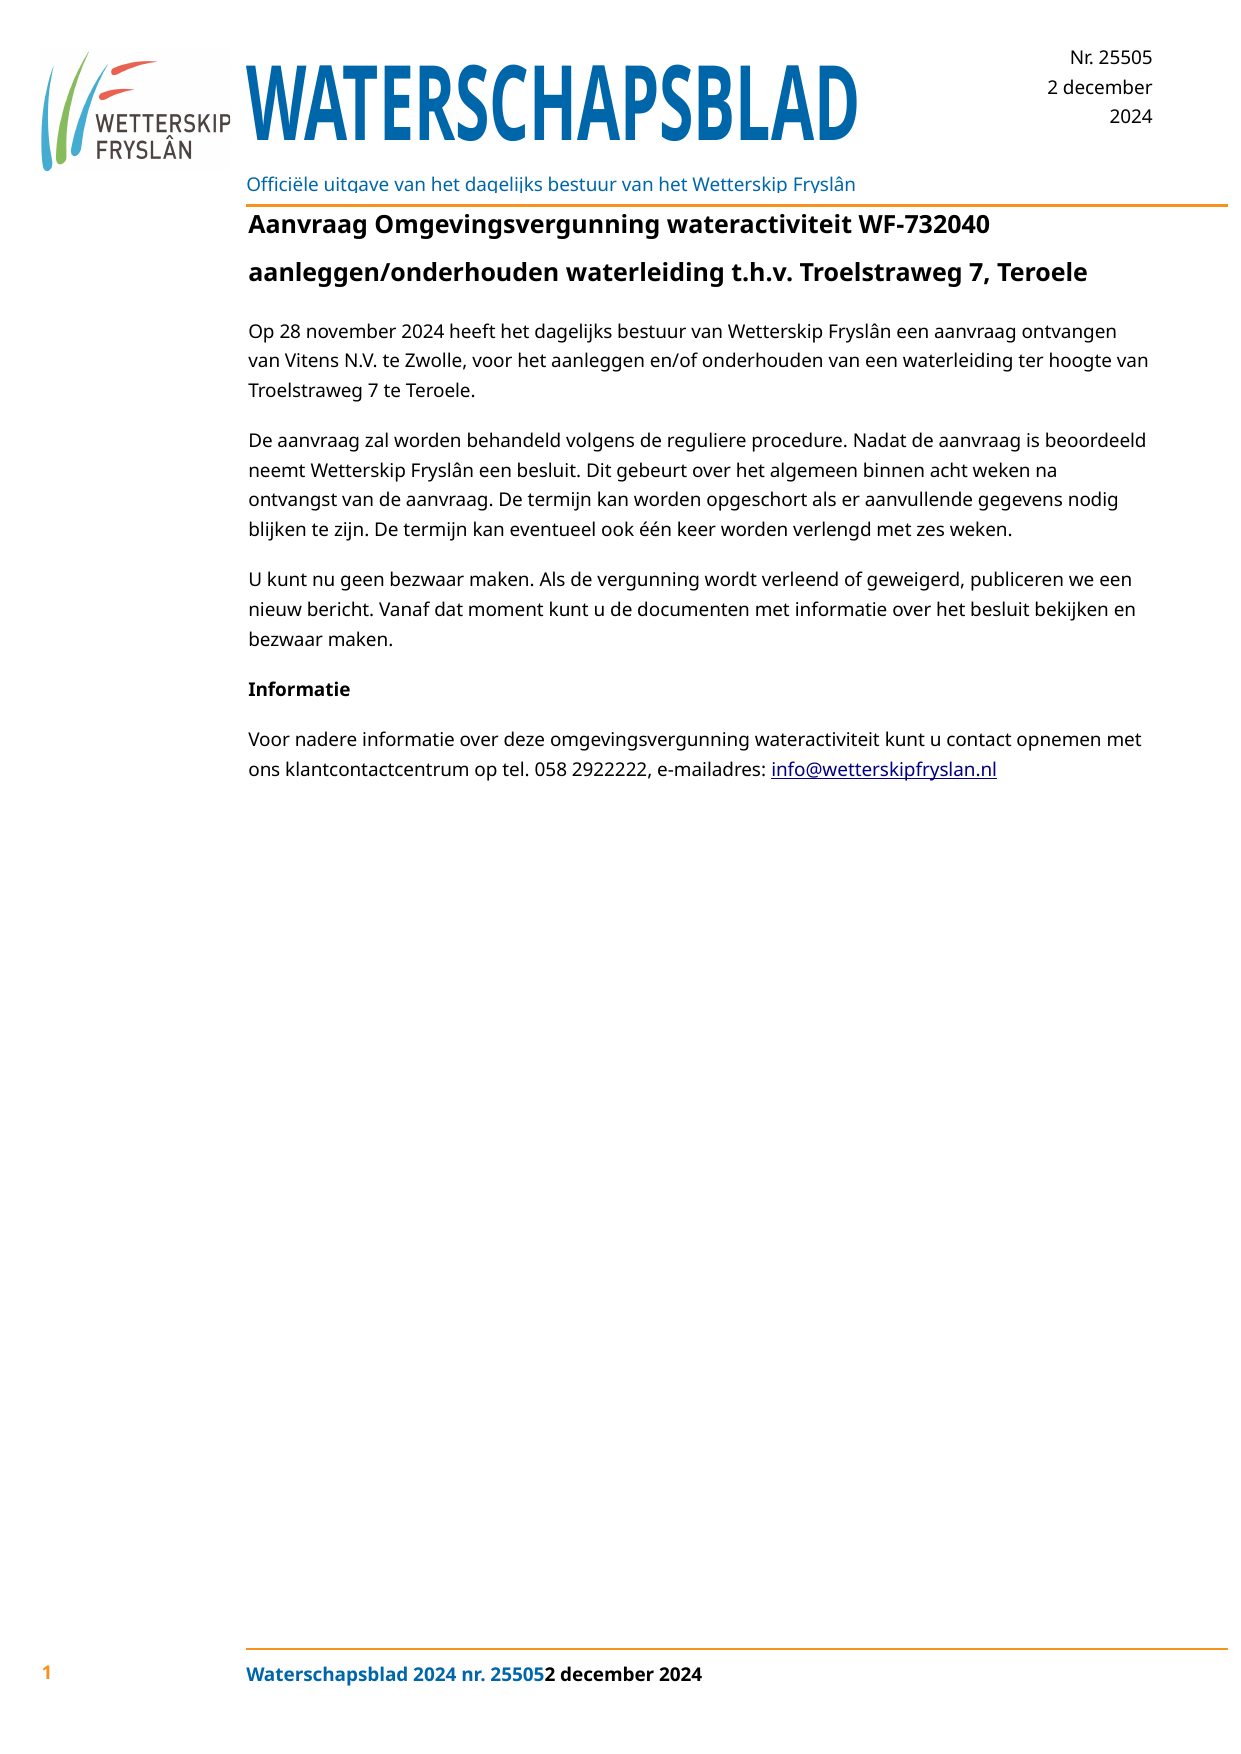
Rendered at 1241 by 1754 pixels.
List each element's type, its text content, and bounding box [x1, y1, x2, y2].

picture [41, 47, 231, 172]
text Informatie [248, 676, 1152, 702]
text U kunt nu geen bezwaar maken. Als de vergunning wordt verleend of geweigerd, publiceren we een nieuw bericht. Vanaf dat moment kunt u de documenten met informatie over het besluit bekijken en bezwaar maken. [248, 567, 1152, 652]
text De aanvraag zal worden behandeld volgens de reguliere procedure. Nadat de aanvraag is beoordeeld neemt Wetterskip Fryslân een besluit. Dit gebeurt over het algemeen binnen acht weken na ontvangst van de aanvraag. De termijn kan worden opgeschort als er aanvullende gegevens nodig blijken te zijn. De termijn kan eventueel ook één keer worden verlengd met zes weken. [248, 427, 1152, 542]
text Aanvraag Omgevingsvergunning wateractiviteit WF-732040 aanleggen/onderhouden waterleiding t.h.v. Troelstraweg 7, Teroele [248, 207, 1152, 288]
text Voor nadere informatie over deze omgevingsvergunning wateractiviteit kunt u contact opnemen met ons klantcontactcentrum op tel. 058 2922222, e-mailadres: info@wetterskipfryslan.nl [248, 727, 1152, 782]
text Op 28 november 2024 heeft het dagelijks bestuur van Wetterskip Fryslân een aanvraag ontvangen van Vitens N.V. te Zwolle, voor het aanleggen en/of onderhouden van een waterleiding ter hoogte van Troelstraweg 7 te Teroele. [248, 318, 1152, 403]
